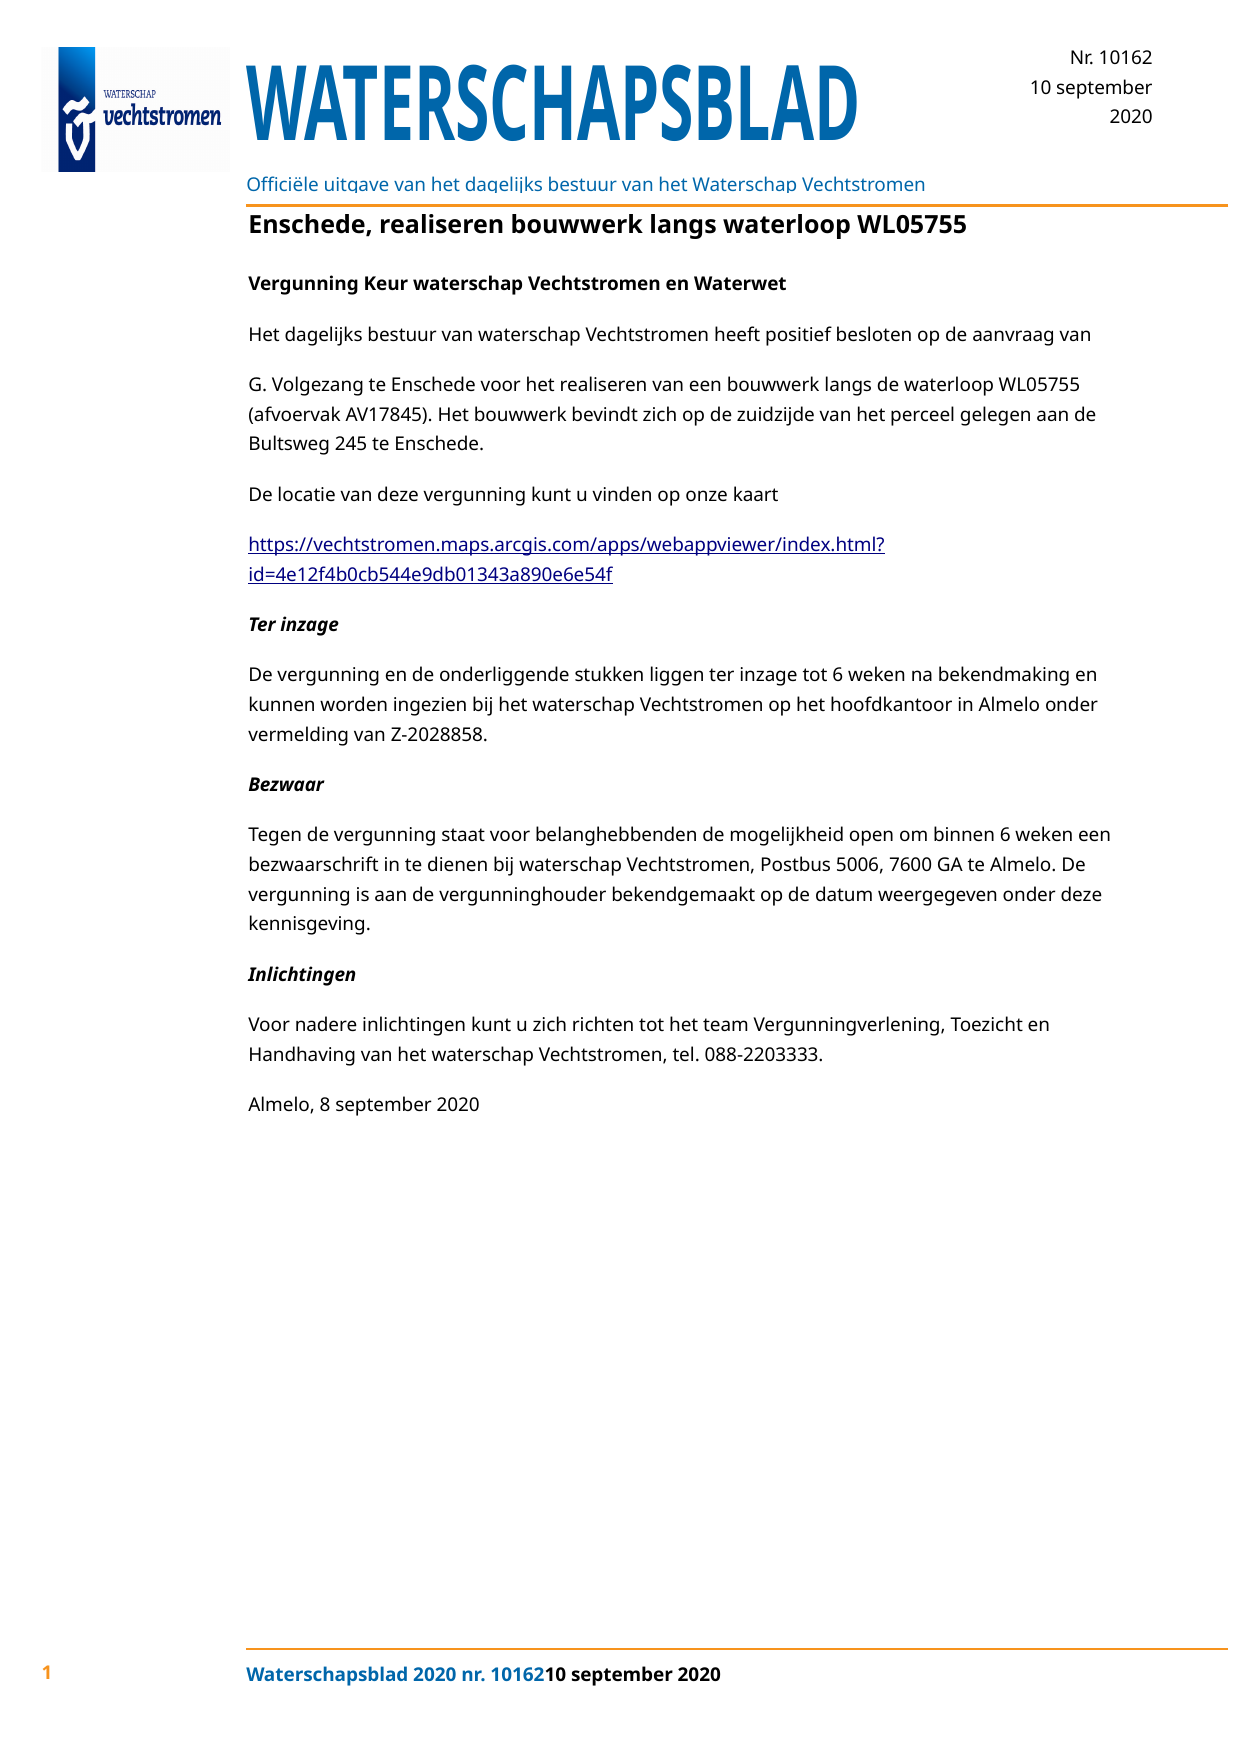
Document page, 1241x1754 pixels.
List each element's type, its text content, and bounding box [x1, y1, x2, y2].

text Enschede, realiseren bouwwerk langs waterloop WL05755 [248, 207, 1152, 241]
picture [41, 47, 231, 172]
text Ter inzage [248, 611, 1152, 637]
text Vergunning Keur waterschap Vechtstromen en Waterwet [248, 270, 1152, 296]
text Voor nadere inlichtingen kunt u zich richten tot het team Vergunningverlening, Toezicht en Handhaving van het waterschap Vechtstromen, tel. 088-2203333. [248, 1011, 1152, 1066]
text Almelo, 8 september 2020 [248, 1091, 1152, 1117]
text G. Volgezang te Enschede voor het realiseren van een bouwwerk langs de waterloop WL05755 (afvoervak AV17845). Het bouwwerk bevindt zich op de zuidzijde van het perceel gelegen aan de Bultsweg 245 te Enschede. [248, 371, 1152, 456]
text Het dagelijks bestuur van waterschap Vechtstromen heeft positief besloten op de aanvraag van [248, 321, 1152, 346]
text De locatie van deze vergunning kunt u vinden op onze kaart [248, 481, 1152, 506]
text De vergunning en de onderliggende stukken liggen ter inzage tot 6 weken na bekendmaking en kunnen worden ingezien bij het waterschap Vechtstromen op het hoofdkantoor in Almelo onder vermelding van Z-2028858. [248, 662, 1152, 746]
text Bezwaar [248, 771, 1152, 797]
text Tegen de vergunning staat voor belanghebbenden de mogelijkheid open om binnen 6 weken een bezwaarschrift in te dienen bij waterschap Vechtstromen, Postbus 5006, 7600 GA te Almelo. De vergunning is aan de vergunninghouder bekendgemaakt op de datum weergegeven onder deze kennisgeving. [248, 822, 1152, 936]
text https://vechtstromen.maps.arcgis.com/apps/webappviewer/index.html?id=4e12f4b0cb544e9db01343a890e6e54f [248, 531, 1152, 586]
text Inlichtingen [248, 961, 1152, 986]
